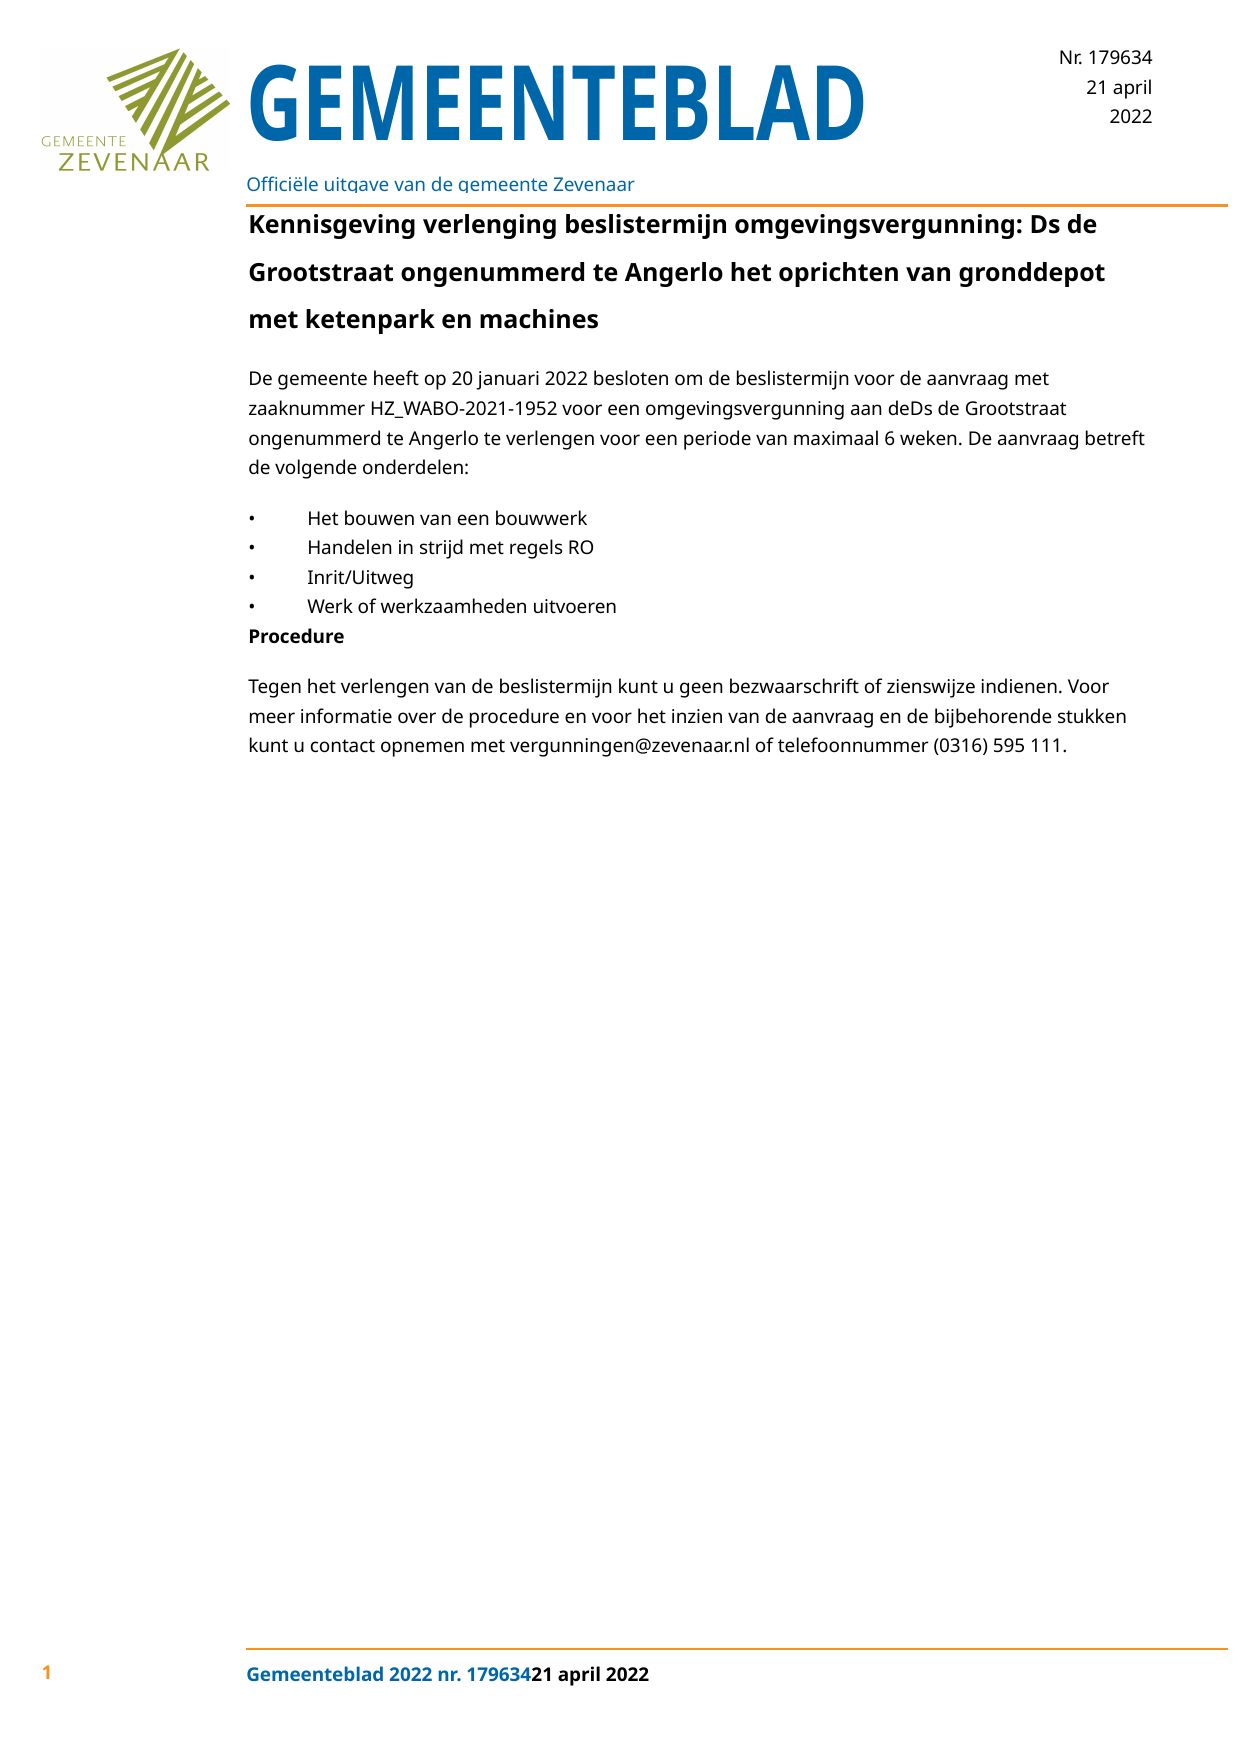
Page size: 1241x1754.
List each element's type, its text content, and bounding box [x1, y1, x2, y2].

text Procedure [248, 623, 1152, 649]
list Inrit/Uitweg [248, 564, 1152, 589]
list Werk of werkzaamheden uitvoeren [248, 593, 1152, 619]
list Handelen in strijd met regels RO [248, 534, 1152, 560]
picture [41, 47, 231, 172]
text Tegen het verlengen van de beslistermijn kunt u geen bezwaarschrift of zienswijze indienen. Voor meer informatie over de procedure en voor het inzien van de aanvraag en de bijbehorende stukken kunt u contact opnemen met vergunningen@zevenaar.nl of telefoonnummer (0316) 595 111. [248, 673, 1152, 758]
text De gemeente heeft op 20 januari 2022 besloten om de beslistermijn voor de aanvraag met zaaknummer HZ_WABO-2021-1952 voor een omgevingsvergunning aan deDs de Grootstraat ongenummerd te Angerlo te verlengen voor een periode van maximaal 6 weken. De aanvraag betreft de volgende onderdelen: [248, 366, 1152, 480]
list Het bouwen van een bouwwerk [248, 505, 1152, 530]
text Kennisgeving verlenging beslistermijn omgevingsvergunning: Ds de Grootstraat ongenummerd te Angerlo het oprichten van gronddepot met ketenpark en machines [248, 207, 1152, 336]
